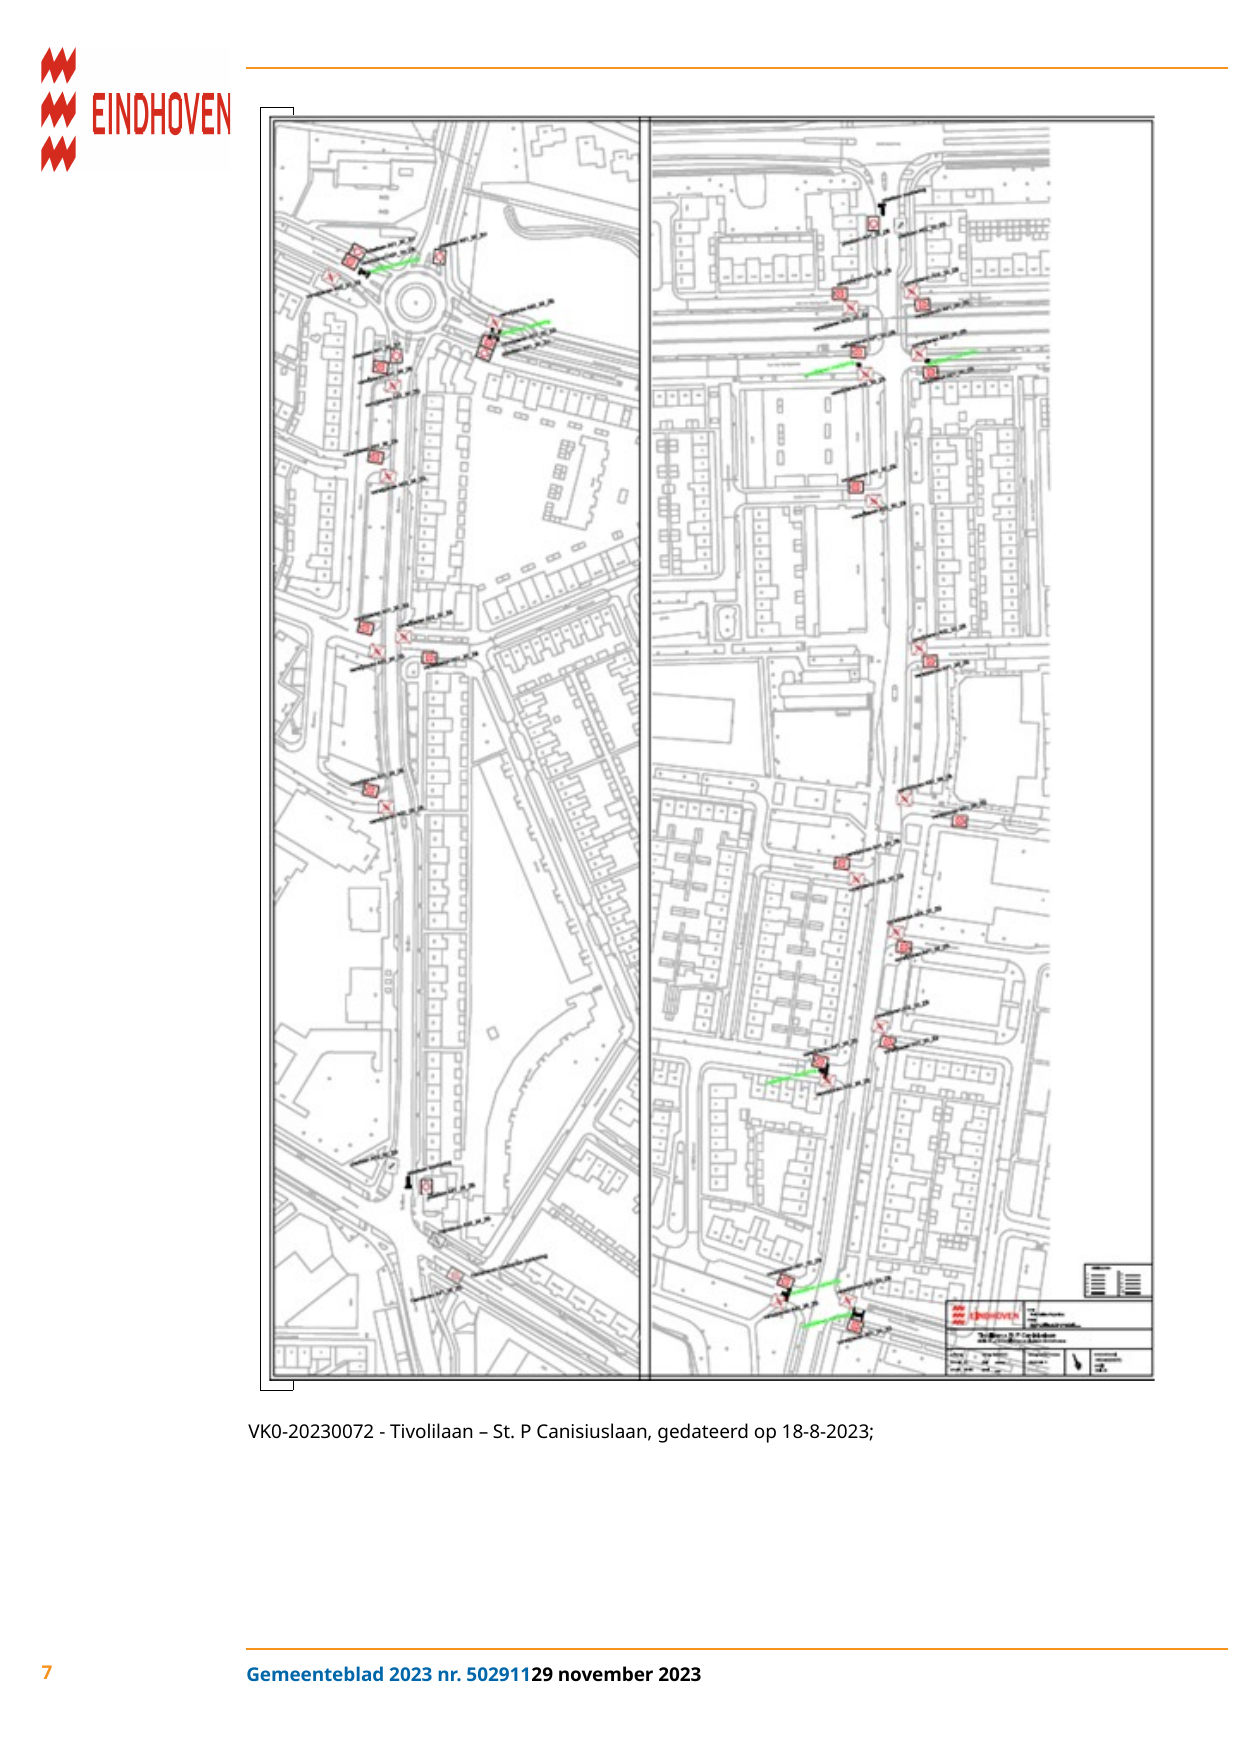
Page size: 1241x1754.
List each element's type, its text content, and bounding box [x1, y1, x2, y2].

picture [41, 47, 231, 172]
picture [268, 115, 1155, 1381]
text VK0-20230072 - Tivolilaan – St. P Canisiuslaan, gedateerd op 18-8-2023; [248, 1418, 1152, 1444]
